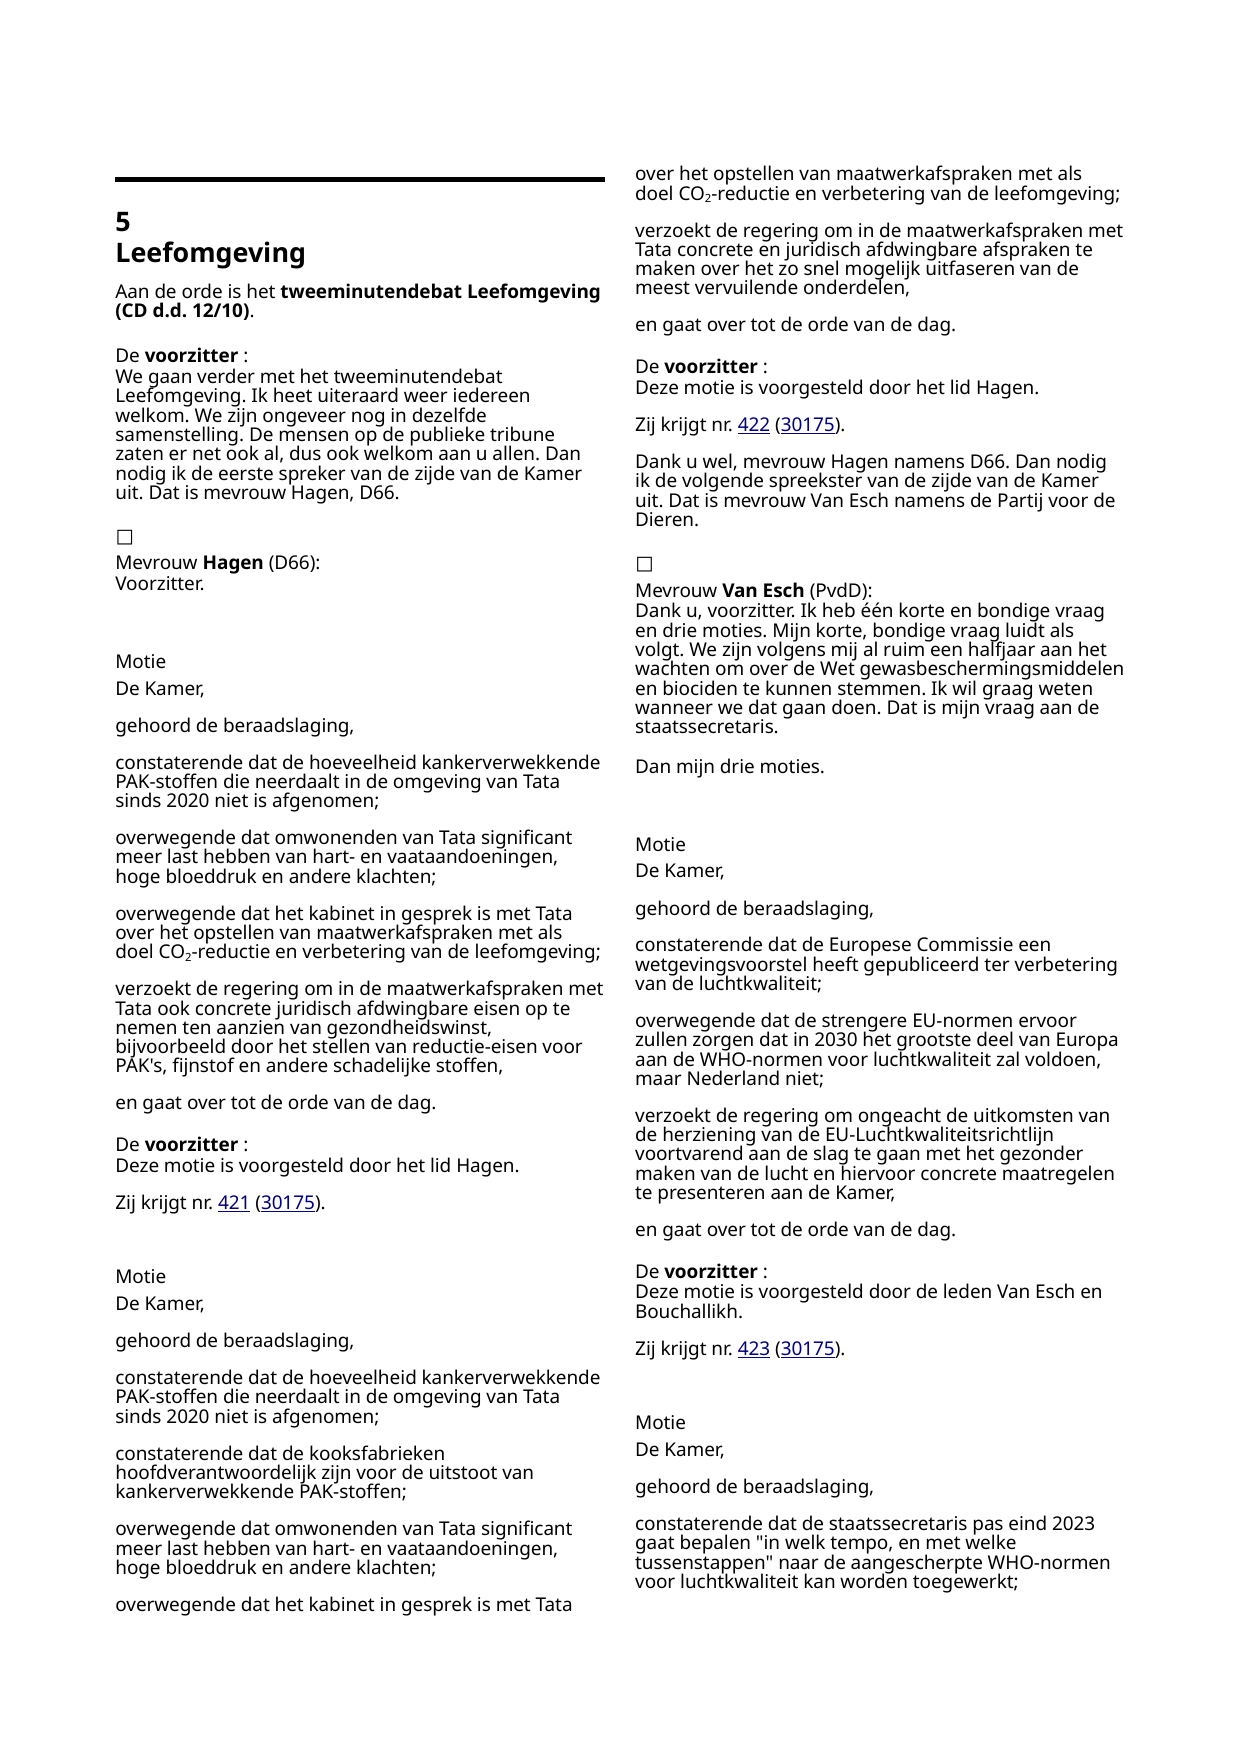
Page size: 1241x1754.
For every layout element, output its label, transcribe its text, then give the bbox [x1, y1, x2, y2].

text over het opstellen van maatwerkafspraken met als doel CO2-reductie en verbetering van de leefomgeving; [635, 165, 1125, 204]
text De Kamer, [115, 1295, 605, 1314]
text Voorzitter. [115, 575, 605, 594]
text Dank u wel, mevrouw Hagen namens D66. Dan nodig ik de volgende spreekster van de zijde van de Kamer uit. Dat is mevrouw Van Esch namens de Partij voor de Dieren. [635, 453, 1125, 530]
text Deze motie is voorgesteld door het lid Hagen. [115, 1157, 605, 1176]
text Deze motie is voorgesteld door de leden Van Esch en Bouchallikh. [635, 1283, 1125, 1322]
text ⬜ [635, 551, 1125, 577]
text Deze motie is voorgesteld door het lid Hagen. [635, 379, 1125, 398]
text We gaan verder met het tweeminutendebat Leefomgeving. Ik heet uiteraard weer iedereen welkom. We zijn ongeveer nog in dezelfde samenstelling. De mensen op de publieke tribune zaten er net ook al, dus ook welkom aan u allen. Dan nodig ik de eerste spreker van de zijde van de Kamer uit. Dat is mevrouw Hagen, D66. [115, 368, 605, 503]
text Zij krijgt nr. 422 (30175). [635, 416, 1125, 435]
text constaterende dat de kooksfabrieken hoofdverantwoordelijk zijn voor de uitstoot van kankerverwekkende PAK-stoffen; [115, 1445, 605, 1503]
text gehoord de beraadslaging, [115, 1332, 605, 1352]
text gehoord de beraadslaging, [115, 717, 605, 736]
text Zij krijgt nr. 421 (30175). [115, 1194, 605, 1213]
text De Kamer, [115, 680, 605, 699]
text De voorzitter : [115, 1131, 605, 1157]
text Mevrouw Van Esch (PvdD): [635, 577, 1125, 602]
text 5 [115, 203, 605, 239]
text Zij krijgt nr. 423 (30175). [635, 1340, 1125, 1359]
text gehoord de beraadslaging, [635, 899, 1125, 919]
text Dan mijn drie moties. [635, 758, 1125, 777]
text Leefomgeving [115, 239, 605, 283]
text De Kamer, [635, 1441, 1125, 1460]
text overwegende dat het kabinet in gesprek is met Tata [115, 1596, 605, 1615]
text Motie [115, 1264, 605, 1289]
text constaterende dat de hoeveelheid kankerverwekkende PAK-stoffen die neerdaalt in de omgeving van Tata sinds 2020 niet is afgenomen; [115, 1369, 605, 1427]
text ⬜ [115, 524, 605, 549]
text verzoekt de regering om in de maatwerkafspraken met Tata concrete en juridisch afdwingbare afspraken te maken over het zo snel mogelijk uitfaseren van de meest vervuilende onderdelen, [635, 222, 1125, 299]
text overwegende dat de strengere EU-normen ervoor zullen zorgen dat in 2030 het grootste deel van Europa aan de WHO-normen voor luchtkwaliteit zal voldoen, maar Nederland niet; [635, 1012, 1125, 1089]
text Aan de orde is het tweeminutendebat Leefomgeving (CD d.d. 12/10). [115, 283, 605, 322]
text De voorzitter : [635, 1258, 1125, 1283]
text overwegende dat het kabinet in gesprek is met Tata over het opstellen van maatwerkafspraken met als doel CO2-reductie en verbetering van de leefomgeving; [115, 905, 605, 962]
text De Kamer, [635, 862, 1125, 882]
text gehoord de beraadslaging, [635, 1478, 1125, 1497]
text Dank u, voorzitter. Ik heb één korte en bondige vraag en drie moties. Mijn korte, bondige vraag luidt als volgt. We zijn volgens mij al ruim een halfjaar aan het wachten om over de Wet gewasbeschermingsmiddelen en biociden te kunnen stemmen. Ik wil graag weten wanneer we dat gaan doen. Dat is mijn vraag aan de staatssecretaris. [635, 602, 1125, 737]
text overwegende dat omwonenden van Tata significant meer last hebben van hart- en vaataandoeningen, hoge bloeddruk en andere klachten; [115, 829, 605, 887]
text constaterende dat de staatssecretaris pas eind 2023 gaat bepalen "in welk tempo, en met welke tussenstappen" naar de aangescherpte WHO-normen voor luchtkwaliteit kan worden toegewerkt; [635, 1515, 1125, 1592]
text Motie [115, 648, 605, 674]
text verzoekt de regering om ongeacht de uitkomsten van de herziening van de EU-Luchtkwaliteitsrichtlijn voortvarend aan de slag te gaan met het gezonder maken van de lucht en hiervoor concrete maatregelen te presenteren aan de Kamer, [635, 1107, 1125, 1203]
text De voorzitter : [115, 342, 605, 368]
text Motie [635, 831, 1125, 857]
text Motie [635, 1409, 1125, 1435]
text overwegende dat omwonenden van Tata significant meer last hebben van hart- en vaataandoeningen, hoge bloeddruk en andere klachten; [115, 1520, 605, 1578]
text en gaat over tot de orde van de dag. [115, 1094, 605, 1113]
text constaterende dat de Europese Commissie een wetgevingsvoorstel heeft gepubliceerd ter verbetering van de luchtkwaliteit; [635, 936, 1125, 994]
text constaterende dat de hoeveelheid kankerverwekkende PAK-stoffen die neerdaalt in de omgeving van Tata sinds 2020 niet is afgenomen; [115, 754, 605, 811]
text De voorzitter : [635, 353, 1125, 379]
text Mevrouw Hagen (D66): [115, 549, 605, 575]
text verzoekt de regering om in de maatwerkafspraken met Tata ook concrete juridisch afdwingbare eisen op te nemen ten aanzien van gezondheidswinst, bijvoorbeeld door het stellen van reductie-eisen voor PAK's, fijnstof en andere schadelijke stoffen, [115, 980, 605, 1077]
text en gaat over tot de orde van de dag. [635, 316, 1125, 336]
text en gaat over tot de orde van de dag. [635, 1221, 1125, 1240]
